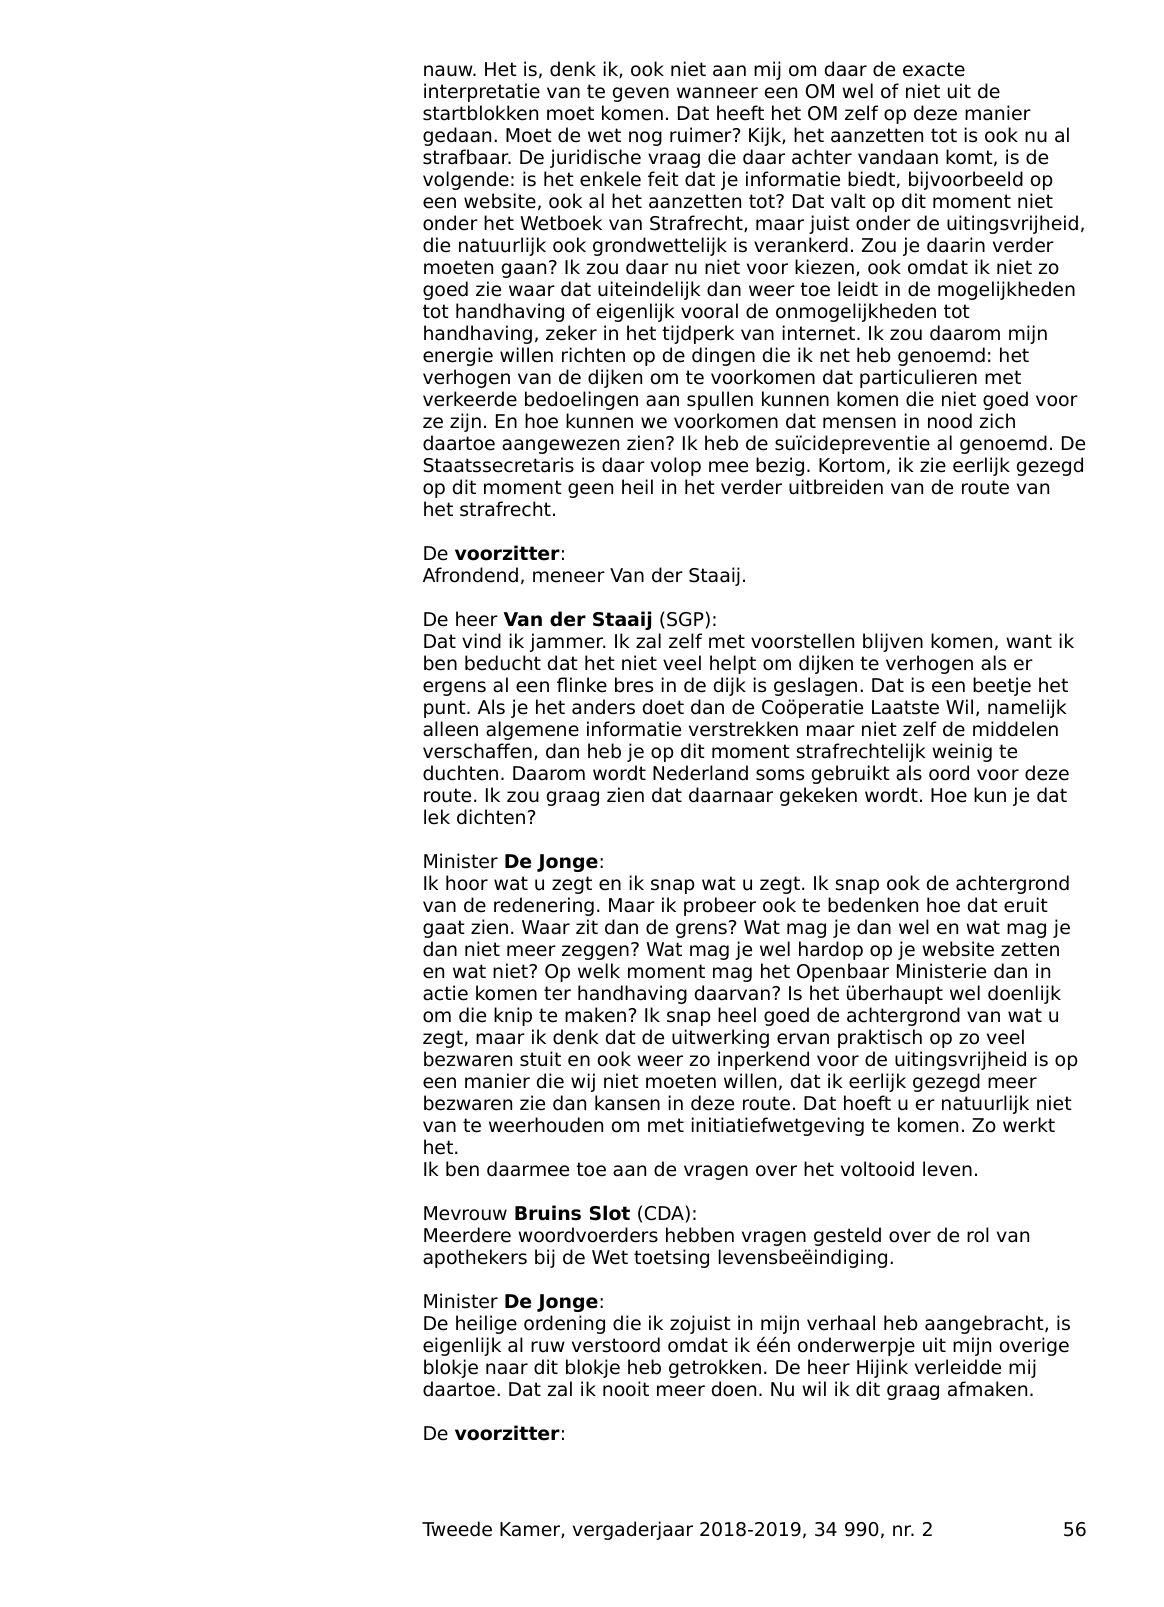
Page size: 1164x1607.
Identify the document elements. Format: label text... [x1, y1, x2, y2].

text Minister De Jonge: [422, 1291, 1087, 1313]
text Ik ben daarmee toe aan de vragen over het voltooid leven. [422, 1159, 1087, 1181]
text Afrondend, meneer Van der Staaij. [422, 565, 1087, 587]
text Mevrouw Bruins Slot (CDA): [422, 1203, 1087, 1225]
text De voorzitter: [422, 543, 1087, 565]
text Minister De Jonge: [422, 851, 1087, 873]
text Ik hoor wat u zegt en ik snap wat u zegt. Ik snap ook de achtergrond van de redenering. Maar ik probeer ook te bedenken hoe dat eruit gaat zien. Waar zit dan de grens? Wat mag je dan wel en wat mag je dan niet meer zeggen? Wat mag je wel hardop op je website zetten en wat niet? Op welk moment mag het Openbaar Ministerie dan in actie komen ter handhaving daarvan? Is het überhaupt wel doenlijk om die knip te maken? Ik snap heel goed de achtergrond van wat u zegt, maar ik denk dat de uitwerking ervan praktisch op zo veel bezwaren stuit en ook weer zo inperkend voor de uitingsvrijheid is op een manier die wij niet moeten willen, dat ik eerlijk gezegd meer bezwaren zie dan kansen in deze route. Dat hoeft u er natuurlijk niet van te weerhouden om met initiatiefwetgeving te komen. Zo werkt het. [422, 873, 1087, 1159]
text De voorzitter: [422, 1423, 1087, 1445]
text De heer Van der Staaij (SGP): [422, 609, 1087, 631]
text Meerdere woordvoerders hebben vragen gesteld over de rol van apothekers bij de Wet toetsing levensbeëindiging. [422, 1225, 1087, 1269]
text De heilige ordening die ik zojuist in mijn verhaal heb aangebracht, is eigenlijk al ruw verstoord omdat ik één onderwerpje uit mijn overige blokje naar dit blokje heb getrokken. De heer Hijink verleidde mij daartoe. Dat zal ik nooit meer doen. Nu wil ik dit graag afmaken. [422, 1313, 1087, 1401]
text nauw. Het is, denk ik, ook niet aan mij om daar de exacte interpretatie van te geven wanneer een OM wel of niet uit de startblokken moet komen. Dat heeft het OM zelf op deze manier gedaan. Moet de wet nog ruimer? Kijk, het aanzetten tot is ook nu al strafbaar. De juridische vraag die daar achter vandaan komt, is de volgende: is het enkele feit dat je informatie biedt, bijvoorbeeld op een website, ook al het aanzetten tot? Dat valt op dit moment niet onder het Wetboek van Strafrecht, maar juist onder de uitingsvrijheid, die natuurlijk ook grondwettelijk is verankerd. Zou je daarin verder moeten gaan? Ik zou daar nu niet voor kiezen, ook omdat ik niet zo goed zie waar dat uiteindelijk dan weer toe leidt in de mogelijkheden tot handhaving of eigenlijk vooral de onmogelijkheden tot handhaving, zeker in het tijdperk van internet. Ik zou daarom mijn energie willen richten op de dingen die ik net heb genoemd: het verhogen van de dijken om te voorkomen dat particulieren met verkeerde bedoelingen aan spullen kunnen komen die niet goed voor ze zijn. En hoe kunnen we voorkomen dat mensen in nood zich daartoe aangewezen zien? Ik heb de suïcidepreventie al genoemd. De Staatssecretaris is daar volop mee bezig. Kortom, ik zie eerlijk gezegd op dit moment geen heil in het verder uitbreiden van de route van het strafrecht. [422, 59, 1087, 521]
text Dat vind ik jammer. Ik zal zelf met voorstellen blijven komen, want ik ben beducht dat het niet veel helpt om dijken te verhogen als er ergens al een flinke bres in de dijk is geslagen. Dat is een beetje het punt. Als je het anders doet dan de Coöperatie Laatste Wil, namelijk alleen algemene informatie verstrekken maar niet zelf de middelen verschaffen, dan heb je op dit moment strafrechtelijk weinig te duchten. Daarom wordt Nederland soms gebruikt als oord voor deze route. Ik zou graag zien dat daarnaar gekeken wordt. Hoe kun je dat lek dichten? [422, 631, 1087, 829]
